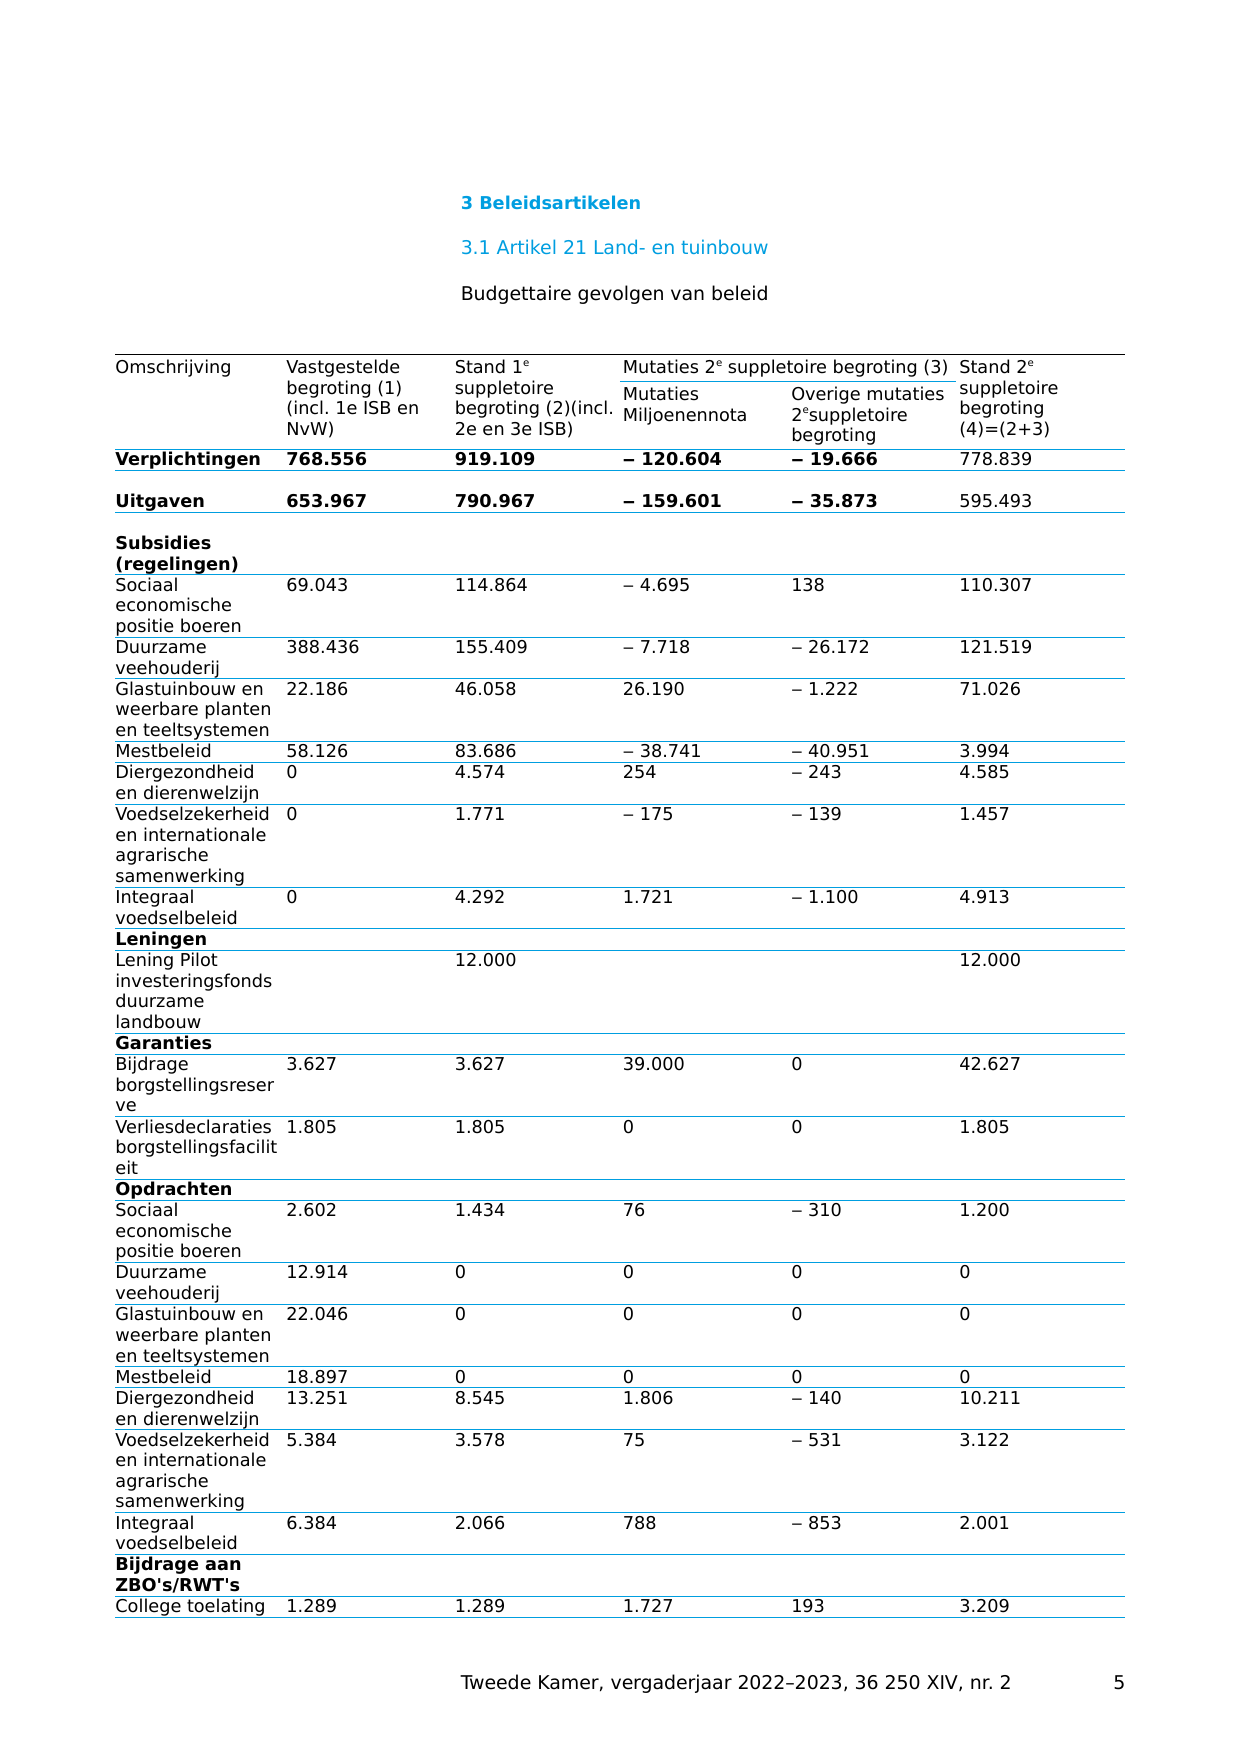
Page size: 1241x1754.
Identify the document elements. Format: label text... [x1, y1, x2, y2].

table_cell ‒ 40.951 [788, 742, 956, 762]
table_cell [620, 1034, 788, 1054]
table_cell [620, 929, 788, 949]
table_cell 155.409 [452, 638, 620, 678]
table_cell [788, 513, 956, 533]
table_cell 790.967 [452, 491, 620, 512]
table_cell [956, 533, 1125, 574]
table_cell [956, 1180, 1125, 1199]
table_cell 121.519 [956, 638, 1125, 678]
table_cell [283, 1555, 452, 1596]
table_cell 22.186 [283, 679, 452, 741]
table_cell ‒ 35.873 [788, 491, 956, 512]
table_cell [788, 533, 956, 574]
table_cell Verliesdeclaraties borgstellingsfaciliteit [115, 1117, 283, 1178]
table_cell 1.721 [620, 888, 788, 928]
table_cell 1.289 [452, 1597, 620, 1617]
table_cell 1.771 [452, 805, 620, 887]
table_cell [788, 929, 956, 949]
table_cell 22.046 [283, 1305, 452, 1366]
table_cell [115, 471, 283, 491]
table_cell Duurzame veehouderij [115, 638, 283, 678]
table_cell [956, 471, 1125, 491]
table_cell 0 [283, 805, 452, 887]
table_cell College toelating [115, 1597, 283, 1617]
table_cell ‒ 531 [788, 1430, 956, 1512]
table_cell 138 [788, 575, 956, 636]
table_cell [620, 1555, 788, 1596]
table_cell 4.585 [956, 763, 1125, 803]
table_cell [452, 513, 620, 533]
table_cell [452, 929, 620, 949]
table_cell 3.578 [452, 1430, 620, 1512]
table_cell 768.556 [283, 450, 452, 470]
table_cell 42.627 [956, 1055, 1125, 1116]
table_cell [283, 1180, 452, 1199]
table_cell [283, 471, 452, 491]
table_cell 0 [788, 1055, 956, 1116]
table_cell 46.058 [452, 679, 620, 741]
table_cell 1.434 [452, 1201, 620, 1262]
table_cell Mestbeleid [115, 1367, 283, 1387]
table_cell 3.994 [956, 742, 1125, 762]
table_cell ‒ 26.172 [788, 638, 956, 678]
table_cell 6.384 [283, 1513, 452, 1554]
table_cell Integraal voedselbeleid [115, 1513, 283, 1554]
table_cell [956, 513, 1125, 533]
table_cell Verplichtingen [115, 450, 283, 470]
table_cell ‒ 1.222 [788, 679, 956, 741]
table_cell Mutaties Miljoenennota [620, 382, 788, 449]
table_cell [452, 533, 620, 574]
table_cell [788, 1034, 956, 1054]
table_cell 1.805 [956, 1117, 1125, 1178]
table_cell 2.602 [283, 1201, 452, 1262]
table_cell ‒ 853 [788, 1513, 956, 1554]
table_cell 0 [788, 1305, 956, 1366]
table_cell Bijdrage borgstellingsreserve [115, 1055, 283, 1116]
table_cell 0 [452, 1263, 620, 1304]
table_cell Opdrachten [115, 1180, 283, 1199]
table_cell 26.190 [620, 679, 788, 741]
table_cell 0 [452, 1367, 620, 1387]
table_cell Stand 2e suppletoire begroting (4)=(2+3) [956, 355, 1125, 449]
table_cell [956, 1034, 1125, 1054]
table_cell 1.805 [283, 1117, 452, 1178]
table_cell Voedselzekerheid en internationale agrarische samenwerking [115, 805, 283, 887]
table_cell 4.574 [452, 763, 620, 803]
table_cell 12.000 [956, 951, 1125, 1032]
table_cell Overige mutaties 2esuppletoire begroting [788, 382, 956, 449]
table_cell [283, 1034, 452, 1054]
table_cell [620, 471, 788, 491]
table_cell ‒ 139 [788, 805, 956, 887]
table_cell 10.211 [956, 1388, 1125, 1429]
table_cell 0 [452, 1305, 620, 1366]
table_cell 69.043 [283, 575, 452, 636]
table_cell [788, 471, 956, 491]
table_cell [283, 951, 452, 1032]
table_cell 3.627 [283, 1055, 452, 1116]
table_cell [620, 951, 788, 1032]
table_cell [620, 513, 788, 533]
table_cell 1.200 [956, 1201, 1125, 1262]
table_cell 0 [620, 1305, 788, 1366]
table_cell Diergezondheid en dierenwelzijn [115, 1388, 283, 1429]
table_cell [788, 1555, 956, 1596]
table_cell 0 [283, 888, 452, 928]
table_cell Mestbeleid [115, 742, 283, 762]
table_cell ‒ 7.718 [620, 638, 788, 678]
table_cell Lening Pilot investeringsfonds duurzame landbouw [115, 951, 283, 1032]
table_cell 788 [620, 1513, 788, 1554]
table_cell 0 [956, 1305, 1125, 1366]
table_cell 0 [956, 1367, 1125, 1387]
table_cell ‒ 310 [788, 1201, 956, 1262]
table_cell 2.066 [452, 1513, 620, 1554]
table_cell Leningen [115, 929, 283, 949]
table_cell 1.806 [620, 1388, 788, 1429]
table_cell Voedselzekerheid en internationale agrarische samenwerking [115, 1430, 283, 1512]
table_cell 0 [620, 1367, 788, 1387]
table_cell 653.967 [283, 491, 452, 512]
table_cell 76 [620, 1201, 788, 1262]
table_cell [283, 513, 452, 533]
table_cell 1.727 [620, 1597, 788, 1617]
table_cell 0 [788, 1117, 956, 1178]
table_cell 114.864 [452, 575, 620, 636]
table_cell [956, 1555, 1125, 1596]
table_cell 18.897 [283, 1367, 452, 1387]
table_cell 0 [956, 1263, 1125, 1304]
table_cell Mutaties 2e suppletoire begroting (3) [620, 355, 956, 381]
table_cell 919.109 [452, 450, 620, 470]
table_cell 58.126 [283, 742, 452, 762]
table_cell Glastuinbouw en weerbare planten en teeltsystemen [115, 1305, 283, 1366]
table_cell [788, 1180, 956, 1199]
table_cell 0 [620, 1117, 788, 1178]
table_cell Omschrijving [115, 355, 283, 449]
table_cell ‒ 120.604 [620, 450, 788, 470]
table_cell [452, 1034, 620, 1054]
table_cell 1.457 [956, 805, 1125, 887]
table_cell [283, 533, 452, 574]
table_cell 5.384 [283, 1430, 452, 1512]
table_cell 83.686 [452, 742, 620, 762]
table_cell Stand 1e suppletoire begroting (2)(incl. 2e en 3e ISB) [452, 355, 620, 449]
table_cell 110.307 [956, 575, 1125, 636]
table_cell 1.289 [283, 1597, 452, 1617]
table_cell Duurzame veehouderij [115, 1263, 283, 1304]
table_cell [620, 1180, 788, 1199]
table_cell Integraal voedselbeleid [115, 888, 283, 928]
table_cell 4.913 [956, 888, 1125, 928]
table_cell 75 [620, 1430, 788, 1512]
table_cell 3.209 [956, 1597, 1125, 1617]
table_cell [452, 471, 620, 491]
table_cell 388.436 [283, 638, 452, 678]
title Budgettaire gevolgen van beleid [461, 283, 1125, 305]
table_cell 3.627 [452, 1055, 620, 1116]
table_cell 595.493 [956, 491, 1125, 512]
table_cell 1.805 [452, 1117, 620, 1178]
table_cell Sociaal economische positie boeren [115, 575, 283, 636]
table_header Budgettaire gevolgen van beleid art. 21 Land- en tuinbouw (bedragen x € 1.000) [115, 329, 1125, 353]
title 3.1 Artikel 21 Land- en tuinbouw [461, 237, 1125, 259]
table_cell Subsidies (regelingen) [115, 533, 283, 574]
table_cell 8.545 [452, 1388, 620, 1429]
table_cell Garanties [115, 1034, 283, 1054]
table_cell [452, 1555, 620, 1596]
table_cell ‒ 140 [788, 1388, 956, 1429]
table_cell Vastgestelde begroting (1) (incl. 1e ISB en NvW) [283, 355, 452, 449]
table_cell [956, 929, 1125, 949]
table_cell ‒ 1.100 [788, 888, 956, 928]
table_cell 12.000 [452, 951, 620, 1032]
table_cell Sociaal economische positie boeren [115, 1201, 283, 1262]
title 3 Beleidsartikelen [461, 191, 1125, 214]
table_cell 0 [788, 1263, 956, 1304]
table_cell [788, 951, 956, 1032]
table_cell Bijdrage aan ZBO's/RWT's [115, 1555, 283, 1596]
table_cell Glastuinbouw en weerbare planten en teeltsystemen [115, 679, 283, 741]
table_cell [115, 513, 283, 533]
table_cell [452, 1180, 620, 1199]
table_cell 193 [788, 1597, 956, 1617]
table_cell 39.000 [620, 1055, 788, 1116]
table_cell 0 [283, 763, 452, 803]
table_cell 2.001 [956, 1513, 1125, 1554]
table_cell [620, 533, 788, 574]
table_cell 4.292 [452, 888, 620, 928]
table_cell 778.839 [956, 450, 1125, 470]
table_cell 0 [620, 1263, 788, 1304]
table_cell ‒ 19.666 [788, 450, 956, 470]
table_cell ‒ 4.695 [620, 575, 788, 636]
table_cell Diergezondheid en dierenwelzijn [115, 763, 283, 803]
table_cell [283, 929, 452, 949]
table_cell 71.026 [956, 679, 1125, 741]
table_cell 0 [788, 1367, 956, 1387]
table_cell Uitgaven [115, 491, 283, 512]
table_cell ‒ 38.741 [620, 742, 788, 762]
table_cell ‒ 175 [620, 805, 788, 887]
table_cell 254 [620, 763, 788, 803]
table_cell 3.122 [956, 1430, 1125, 1512]
table_cell 12.914 [283, 1263, 452, 1304]
table_cell ‒ 243 [788, 763, 956, 803]
table_cell 13.251 [283, 1388, 452, 1429]
table_cell ‒ 159.601 [620, 491, 788, 512]
